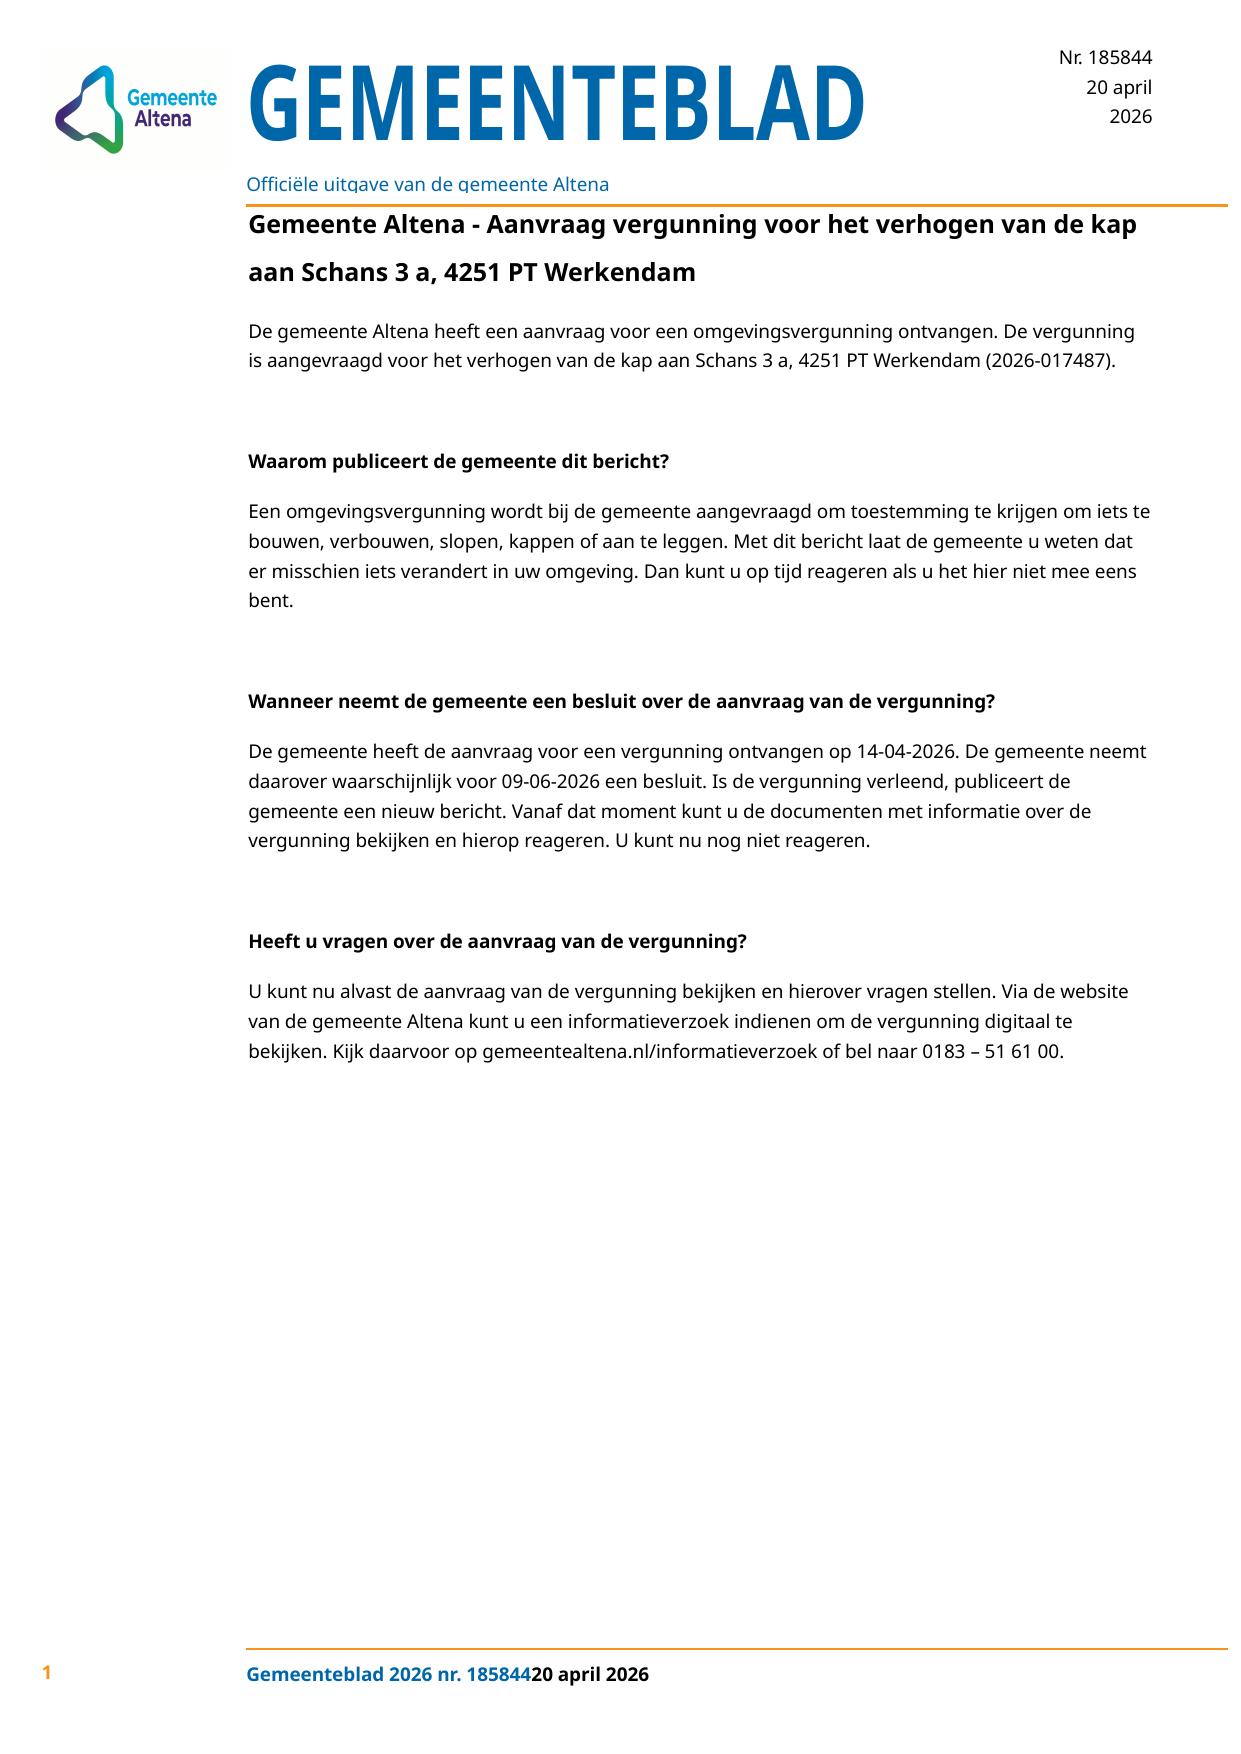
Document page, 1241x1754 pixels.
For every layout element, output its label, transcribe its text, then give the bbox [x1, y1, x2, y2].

text De gemeente heeft de aanvraag voor een vergunning ontvangen op 14-04-2026. De gemeente neemt daarover waarschijnlijk voor 09-06-2026 een besluit. Is de vergunning verleend, publiceert de gemeente een nieuw bericht. Vanaf dat moment kunt u de documenten met informatie over de vergunning bekijken en hierop reageren. U kunt nu nog niet reageren. [248, 739, 1152, 853]
text Een omgevingsvergunning wordt bij de gemeente aangevraagd om toestemming te krijgen om iets te bouwen, verbouwen, slopen, kappen of aan te leggen. Met dit bericht laat de gemeente u weten dat er misschien iets verandert in uw omgeving. Dan kunt u op tijd reageren als u het hier niet mee eens bent. [248, 499, 1152, 613]
text Waarom publiceert de gemeente dit bericht? [248, 448, 1152, 474]
picture [41, 47, 231, 172]
text De gemeente Altena heeft een aanvraag voor een omgevingsvergunning ontvangen. De vergunning is aangevraagd voor het verhogen van de kap aan Schans 3 a, 4251 PT Werkendam (2026-017487). [248, 318, 1152, 373]
text Gemeente Altena - Aanvraag vergunning voor het verhogen van de kap aan Schans 3 a, 4251 PT Werkendam [248, 207, 1152, 288]
text Heeft u vragen over de aanvraag van de vergunning? [248, 928, 1152, 954]
text Wanneer neemt de gemeente een besluit over de aanvraag van de vergunning? [248, 688, 1152, 714]
text U kunt nu alvast de aanvraag van de vergunning bekijken en hierover vragen stellen. Via de website van de gemeente Altena kunt u een informatieverzoek indienen om de vergunning digitaal te bekijken. Kijk daarvoor op gemeentealtena.nl/informatieverzoek of bel naar 0183 – 51 61 00. [248, 979, 1152, 1064]
